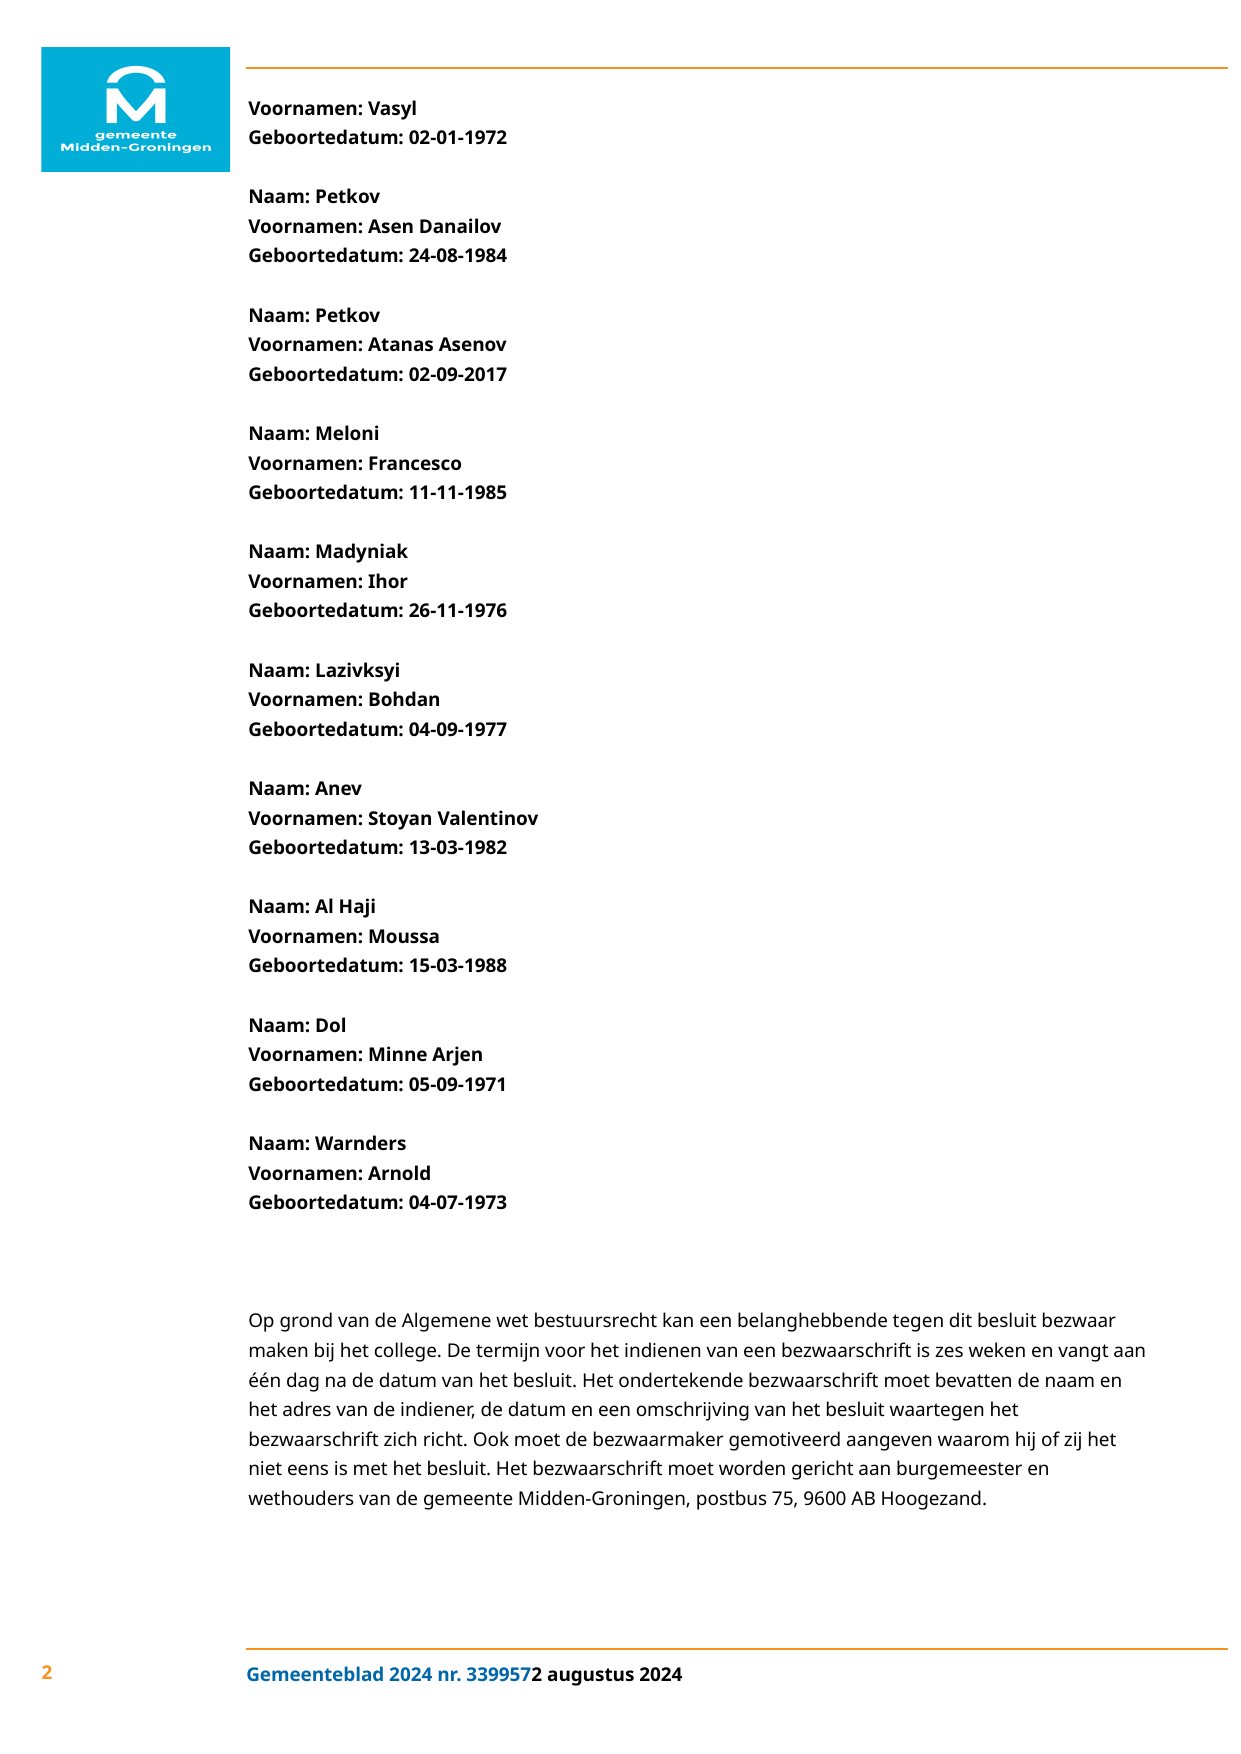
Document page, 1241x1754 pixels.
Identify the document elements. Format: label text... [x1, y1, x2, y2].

text Voornamen: Ihor [248, 568, 1152, 594]
text Voornamen: Bohdan [248, 686, 1152, 712]
text Geboortedatum: 26-11-1976 [248, 598, 1152, 623]
picture [184, 146, 190, 153]
text Op grond van de Algemene wet bestuursrecht kan een belanghebbende tegen dit besluit bezwaar maken bij het college. De termijn voor het indienen van een bezwaarschrift is zes weken en vangt aan één dag na de datum van het besluit. Het ondertekende bezwaarschrift moet bevatten de naam en het adres van de indiener, de datum en een omschrijving van het besluit waartegen het bezwaarschrift zich richt. Ook moet de bezwaarmaker gemotiveerd aangeven waarom hij of zij het niet eens is met het besluit. Het bezwaarschrift moet worden gericht aan burgemeester en wethouders van de gemeente Midden-Groningen, postbus 75, 9600 AB Hoogezand. [248, 1308, 1152, 1511]
text Naam: Dol [248, 1012, 1152, 1038]
text Naam: Lazivksyi [248, 657, 1152, 683]
text Voornamen: Stoyan Valentinov [248, 805, 1152, 831]
text Naam: Petkov [248, 302, 1152, 328]
picture [107, 89, 165, 122]
text Geboortedatum: 04-09-1977 [248, 716, 1152, 742]
picture [108, 66, 164, 82]
text Geboortedatum: 02-01-1972 [248, 124, 1152, 150]
text Voornamen: Arnold [248, 1160, 1152, 1186]
text Naam: Al Haji [248, 893, 1152, 919]
text Geboortedatum: 24-08-1984 [248, 243, 1152, 268]
text Voornamen: Asen Danailov [248, 213, 1152, 239]
text Voornamen: Vasyl [248, 95, 1152, 121]
text Geboortedatum: 04-07-1973 [248, 1189, 1152, 1215]
text Voornamen: Minne Arjen [248, 1041, 1152, 1067]
text Naam: Anev [248, 775, 1152, 801]
text Naam: Petkov [248, 183, 1152, 209]
text Geboortedatum: 05-09-1971 [248, 1071, 1152, 1097]
text Naam: Madyniak [248, 538, 1152, 564]
text Geboortedatum: 11-11-1985 [248, 479, 1152, 505]
text Geboortedatum: 02-09-2017 [248, 361, 1152, 387]
text Voornamen: Atanas Asenov [248, 331, 1152, 357]
text Geboortedatum: 15-03-1988 [248, 953, 1152, 978]
text Naam: Meloni [248, 420, 1152, 446]
text Voornamen: Francesco [248, 450, 1152, 476]
text Geboortedatum: 13-03-1982 [248, 834, 1152, 860]
text Naam: Warnders [248, 1130, 1152, 1156]
text Voornamen: Moussa [248, 923, 1152, 949]
